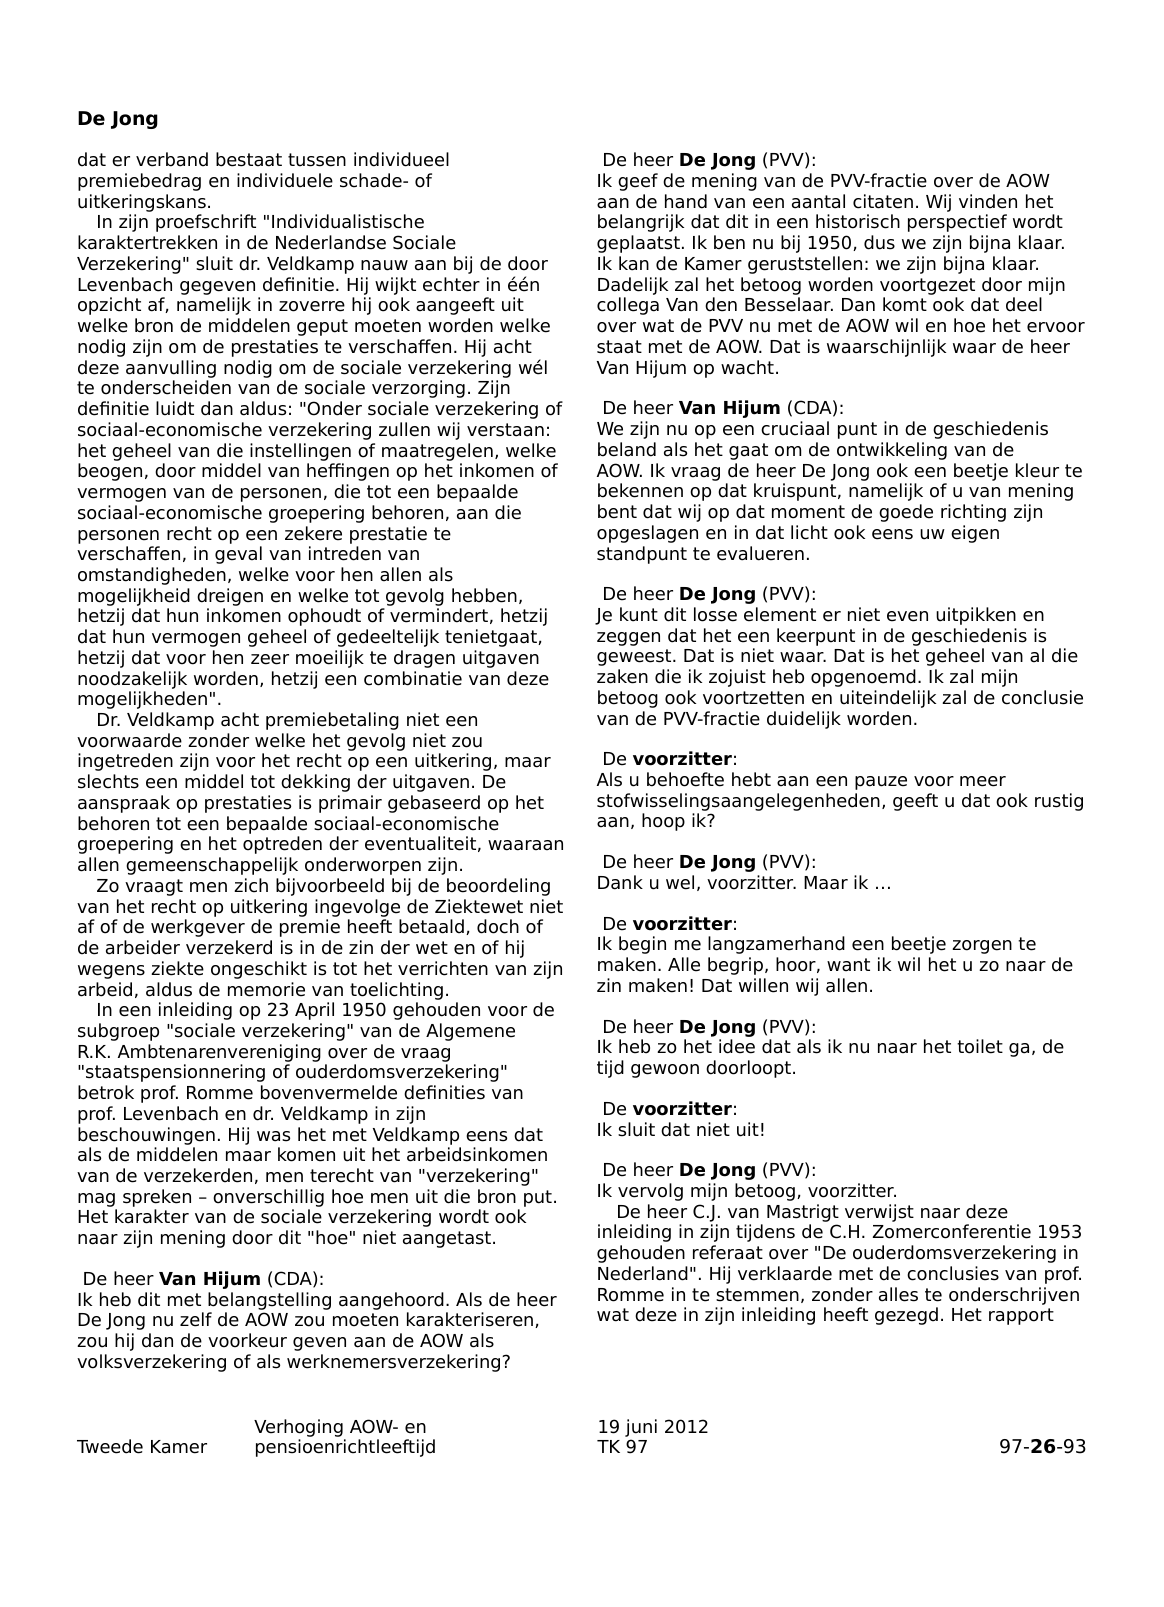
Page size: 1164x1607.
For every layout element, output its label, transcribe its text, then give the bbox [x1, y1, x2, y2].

text De heer De Jong (PVV): [596, 1016, 1087, 1037]
text Ik heb zo het idee dat als ik nu naar het toilet ga, de tijd gewoon doorloopt. [596, 1037, 1087, 1079]
text De heer C.J. van Mastrigt verwijst naar deze inleiding in zijn tijdens de C.H. Zomerconferentie 1953 gehouden referaat over "De ouderdomsverzekering in Nederland". Hij verklaarde met de conclusies van prof. Romme in te stemmen, zonder alles te onderschrijven wat deze in zijn inleiding heeft gezegd. Het rapport [596, 1202, 1087, 1326]
text In zijn proefschrift "Individualistische karaktertrekken in de Nederlandse Sociale Verzekering" sluit dr. Veldkamp nauw aan bij de door Levenbach gegeven definitie. Hij wijkt echter in één opzicht af, namelijk in zoverre hij ook aangeeft uit welke bron de middelen geput moeten worden welke nodig zijn om de prestaties te verschaffen. Hij acht deze aanvulling nodig om de sociale verzekering wél te onderscheiden van de sociale verzorging. Zijn definitie luidt dan aldus: "Onder sociale verzekering of sociaal-economische verzekering zullen wij verstaan: het geheel van die instellingen of maatregelen, welke beogen, door middel van heffingen op het inkomen of vermogen van de personen, die tot een bepaalde sociaal-economische groepering behoren, aan die personen recht op een zekere prestatie te verschaffen, in geval van intreden van omstandigheden, welke voor hen allen als mogelijkheid dreigen en welke tot gevolg hebben, hetzij dat hun inkomen ophoudt of vermindert, hetzij dat hun vermogen geheel of gedeeltelijk tenietgaat, hetzij dat voor hen zeer moeilijk te dragen uitgaven noodzakelijk worden, hetzij een combinatie van deze mogelijkheden". [77, 212, 567, 710]
text Ik begin me langzamerhand een beetje zorgen te maken. Alle begrip, hoor, want ik wil het u zo naar de zin maken! Dat willen wij allen. [596, 934, 1087, 996]
text De heer De Jong (PVV): [596, 1160, 1087, 1181]
text De heer De Jong (PVV): [596, 584, 1087, 605]
text De voorzitter: [596, 913, 1087, 934]
text Zo vraagt men zich bijvoorbeeld bij de beoordeling van het recht op uitkering ingevolge de Ziektewet niet af of de werkgever de premie heeft betaald, doch of de arbeider verzekerd is in de zin der wet en of hij wegens ziekte ongeschikt is tot het verrichten van zijn arbeid, aldus de memorie van toelichting. [77, 876, 567, 1000]
text De heer De Jong (PVV): [596, 852, 1087, 873]
text Ik geef de mening van de PVV-fractie over de AOW aan de hand van een aantal citaten. Wij vinden het belangrijk dat dit in een historisch perspectief wordt geplaatst. Ik ben nu bij 1950, dus we zijn bijna klaar. Ik kan de Kamer geruststellen: we zijn bijna klaar. Dadelijk zal het betoog worden voortgezet door mijn collega Van den Besselaar. Dan komt ook dat deel over wat de PVV nu met de AOW wil en hoe het ervoor staat met de AOW. Dat is waarschijnlijk waar de heer Van Hijum op wacht. [596, 171, 1087, 378]
text Dr. Veldkamp acht premiebetaling niet een voorwaarde zonder welke het gevolg niet zou ingetreden zijn voor het recht op een uitkering, maar slechts een middel tot dekking der uitgaven. De aanspraak op prestaties is primair gebaseerd op het behoren tot een bepaalde sociaal-economische groepering en het optreden der eventualiteit, waaraan allen gemeenschappelijk onderworpen zijn. [77, 710, 567, 876]
text De voorzitter: [596, 749, 1087, 770]
text Ik vervolg mijn betoog, voorzitter. [596, 1181, 1087, 1202]
text De heer Van Hijum (CDA): [596, 398, 1087, 419]
text Dank u wel, voorzitter. Maar ik … [596, 873, 1087, 893]
text dat er verband bestaat tussen individueel premiebedrag en individuele schade- of uitkeringskans. [77, 150, 567, 212]
text Ik sluit dat niet uit! [596, 1119, 1087, 1140]
text In een inleiding op 23 April 1950 gehouden voor de subgroep "sociale verzekering" van de Algemene R.K. Ambtenarenvereniging over de vraag "staatspensionnering of ouderdomsverzekering" betrok prof. Romme bovenvermelde definities van prof. Levenbach en dr. Veldkamp in zijn beschouwingen. Hij was het met Veldkamp eens dat als de middelen maar komen uit het arbeidsinkomen van de verzekerden, men terecht van "verzekering" mag spreken – onverschillig hoe men uit die bron put. Het karakter van de sociale verzekering wordt ook naar zijn mening door dit "hoe" niet aangetast. [77, 1000, 567, 1249]
text Je kunt dit losse element er niet even uitpikken en zeggen dat het een keerpunt in de geschiedenis is geweest. Dat is niet waar. Dat is het geheel van al die zaken die ik zojuist heb opgenoemd. Ik zal mijn betoog ook voortzetten en uiteindelijk zal de conclusie van de PVV-fractie duidelijk worden. [596, 605, 1087, 729]
text Ik heb dit met belangstelling aangehoord. Als de heer De Jong nu zelf de AOW zou moeten karakteriseren, zou hij dan de voorkeur geven aan de AOW als volksverzekering of als werknemersverzekering? [77, 1289, 567, 1372]
text We zijn nu op een cruciaal punt in de geschiedenis beland als het gaat om de ontwikkeling van de AOW. Ik vraag de heer De Jong ook een beetje kleur te bekennen op dat kruispunt, namelijk of u van mening bent dat wij op dat moment de goede richting zijn opgeslagen en in dat licht ook eens uw eigen standpunt te evalueren. [596, 419, 1087, 564]
text De voorzitter: [596, 1099, 1087, 1119]
text De heer Van Hijum (CDA): [77, 1269, 567, 1289]
text De heer De Jong (PVV): [596, 150, 1087, 171]
text Als u behoefte hebt aan een pauze voor meer stofwisselingsaangelegenheden, geeft u dat ook rustig aan, hoop ik? [596, 770, 1087, 832]
